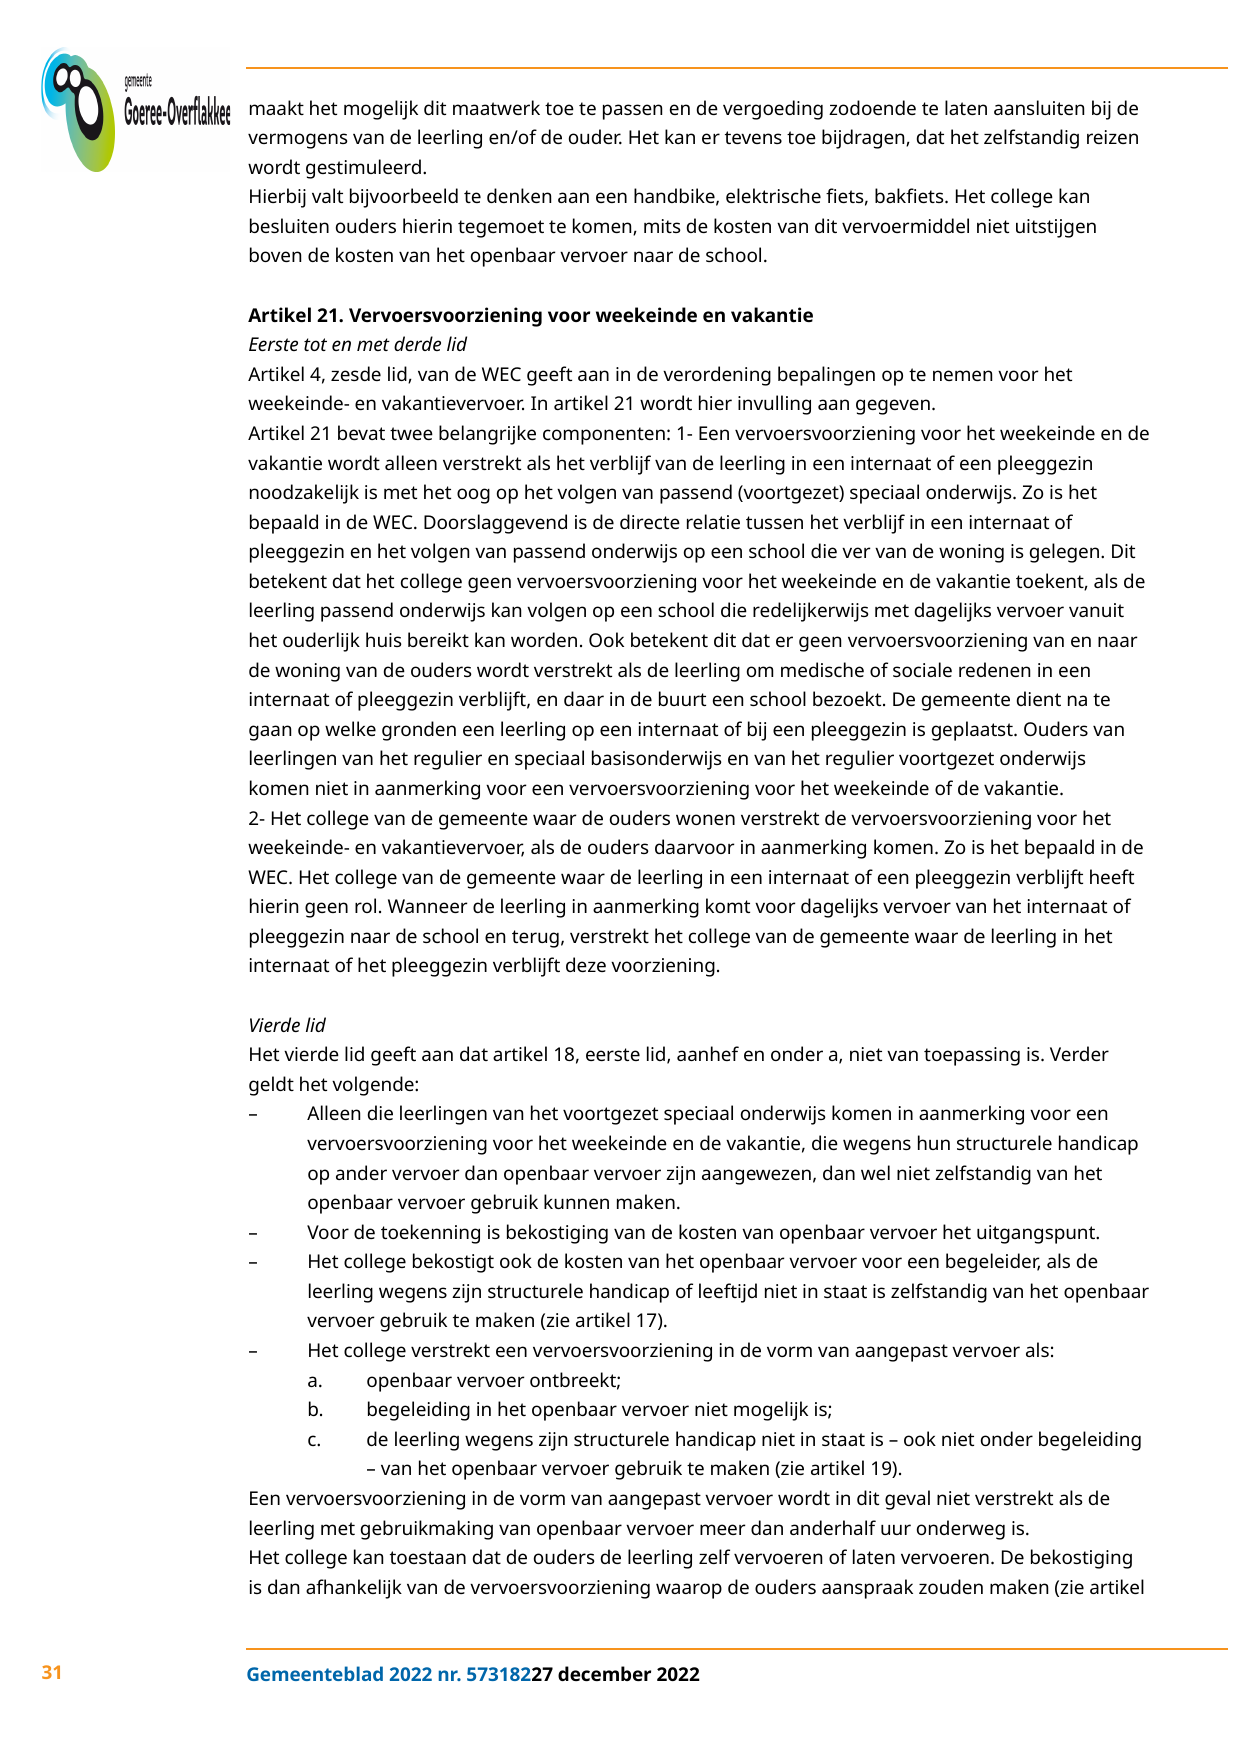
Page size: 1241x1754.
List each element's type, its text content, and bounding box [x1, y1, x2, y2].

text Hierbij valt bijvoorbeeld te denken aan een handbike, elektrische fiets, bakfiets. Het college kan besluiten ouders hierin tegemoet te komen, mits de kosten van dit vervoermiddel niet uitstijgen boven de kosten van het openbaar vervoer naar de school. [248, 183, 1152, 268]
text Artikel 21. Vervoersvoorziening voor weekeinde en vakantie [248, 302, 1152, 328]
list Alleen die leerlingen van het voortgezet speciaal onderwijs komen in aanmerking voor een vervoersvoorziening voor het weekeinde en de vakantie, die wegens hun structurele handicap op ander vervoer dan openbaar vervoer zijn aangewezen, dan wel niet zelfstandig van het openbaar vervoer gebruik kunnen maken. [248, 1101, 1152, 1215]
text Het vierde lid geeft aan dat artikel 18, eerste lid, aanhef en onder a, niet van toepassing is. Verder geldt het volgende: [248, 1041, 1152, 1097]
text maakt het mogelijk dit maatwerk toe te passen en de vergoeding zodoende te laten aansluiten bij de vermogens van de leerling en/of de ouder. Het kan er tevens toe bijdragen, dat het zelfstandig reizen wordt gestimuleerd. [248, 95, 1152, 180]
text 2- Het college van de gemeente waar de ouders wonen verstrekt de vervoersvoorziening voor het weekeinde- en vakantievervoer, als de ouders daarvoor in aanmerking komen. Zo is het bepaald in de WEC. Het college van de gemeente waar de leerling in een internaat of een pleeggezin verblijft heeft hierin geen rol. Wanneer de leerling in aanmerking komt voor dagelijks vervoer van het internaat of pleeggezin naar de school en terug, verstrekt het college van de gemeente waar de leerling in het internaat of het pleeggezin verblijft deze voorziening. [248, 805, 1152, 978]
text Artikel 4, zesde lid, van de WEC geeft aan in de verordening bepalingen op te nemen voor het weekeinde- en vakantievervoer. In artikel 21 wordt hier invulling aan gegeven. [248, 361, 1152, 416]
list de leerling wegens zijn structurele handicap niet in staat is – ook niet onder begeleiding – van het openbaar vervoer gebruik te maken (zie artikel 19). [307, 1426, 1152, 1481]
list begeleiding in het openbaar vervoer niet mogelijk is; [307, 1396, 1152, 1422]
picture [41, 47, 231, 172]
text Een vervoersvoorziening in de vorm van aangepast vervoer wordt in dit geval niet verstrekt als de leerling met gebruikmaking van openbaar vervoer meer dan anderhalf uur onderweg is. [248, 1485, 1152, 1541]
list Voor de toekenning is bekostiging van de kosten van openbaar vervoer het uitgangspunt. [248, 1219, 1152, 1245]
text Artikel 21 bevat twee belangrijke componenten: 1- Een vervoersvoorziening voor het weekeinde en de vakantie wordt alleen verstrekt als het verblijf van de leerling in een internaat of een pleeggezin noodzakelijk is met het oog op het volgen van passend (voortgezet) speciaal onderwijs. Zo is het bepaald in de WEC. Doorslaggevend is de directe relatie tussen het verblijf in een internaat of pleeggezin en het volgen van passend onderwijs op een school die ver van de woning is gelegen. Dit betekent dat het college geen vervoersvoorziening voor het weekeinde en de vakantie toekent, als de leerling passend onderwijs kan volgen op een school die redelijkerwijs met dagelijks vervoer vanuit het ouderlijk huis bereikt kan worden. Ook betekent dit dat er geen vervoersvoorziening van en naar de woning van de ouders wordt verstrekt als de leerling om medische of sociale redenen in een internaat of pleeggezin verblijft, en daar in de buurt een school bezoekt. De gemeente dient na te gaan op welke gronden een leerling op een internaat of bij een pleeggezin is geplaatst. Ouders van leerlingen van het regulier en speciaal basisonderwijs en van het regulier voortgezet onderwijs komen niet in aanmerking voor een vervoersvoorziening voor het weekeinde of de vakantie. [248, 420, 1152, 801]
text Vierde lid [248, 1012, 1152, 1038]
text Eerste tot en met derde lid [248, 331, 1152, 357]
text Het college kan toestaan dat de ouders de leerling zelf vervoeren of laten vervoeren. De bekostiging is dan afhankelijk van de vervoersvoorziening waarop de ouders aanspraak zouden maken (zie artikel [248, 1544, 1152, 1600]
list openbaar vervoer ontbreekt; [307, 1367, 1152, 1393]
list Het college verstrekt een vervoersvoorziening in de vorm van aangepast vervoer als: [248, 1337, 1152, 1363]
list Het college bekostigt ook de kosten van het openbaar vervoer voor een begeleider, als de leerling wegens zijn structurele handicap of leeftijd niet in staat is zelfstandig van het openbaar vervoer gebruik te maken (zie artikel 17). [248, 1248, 1152, 1333]
